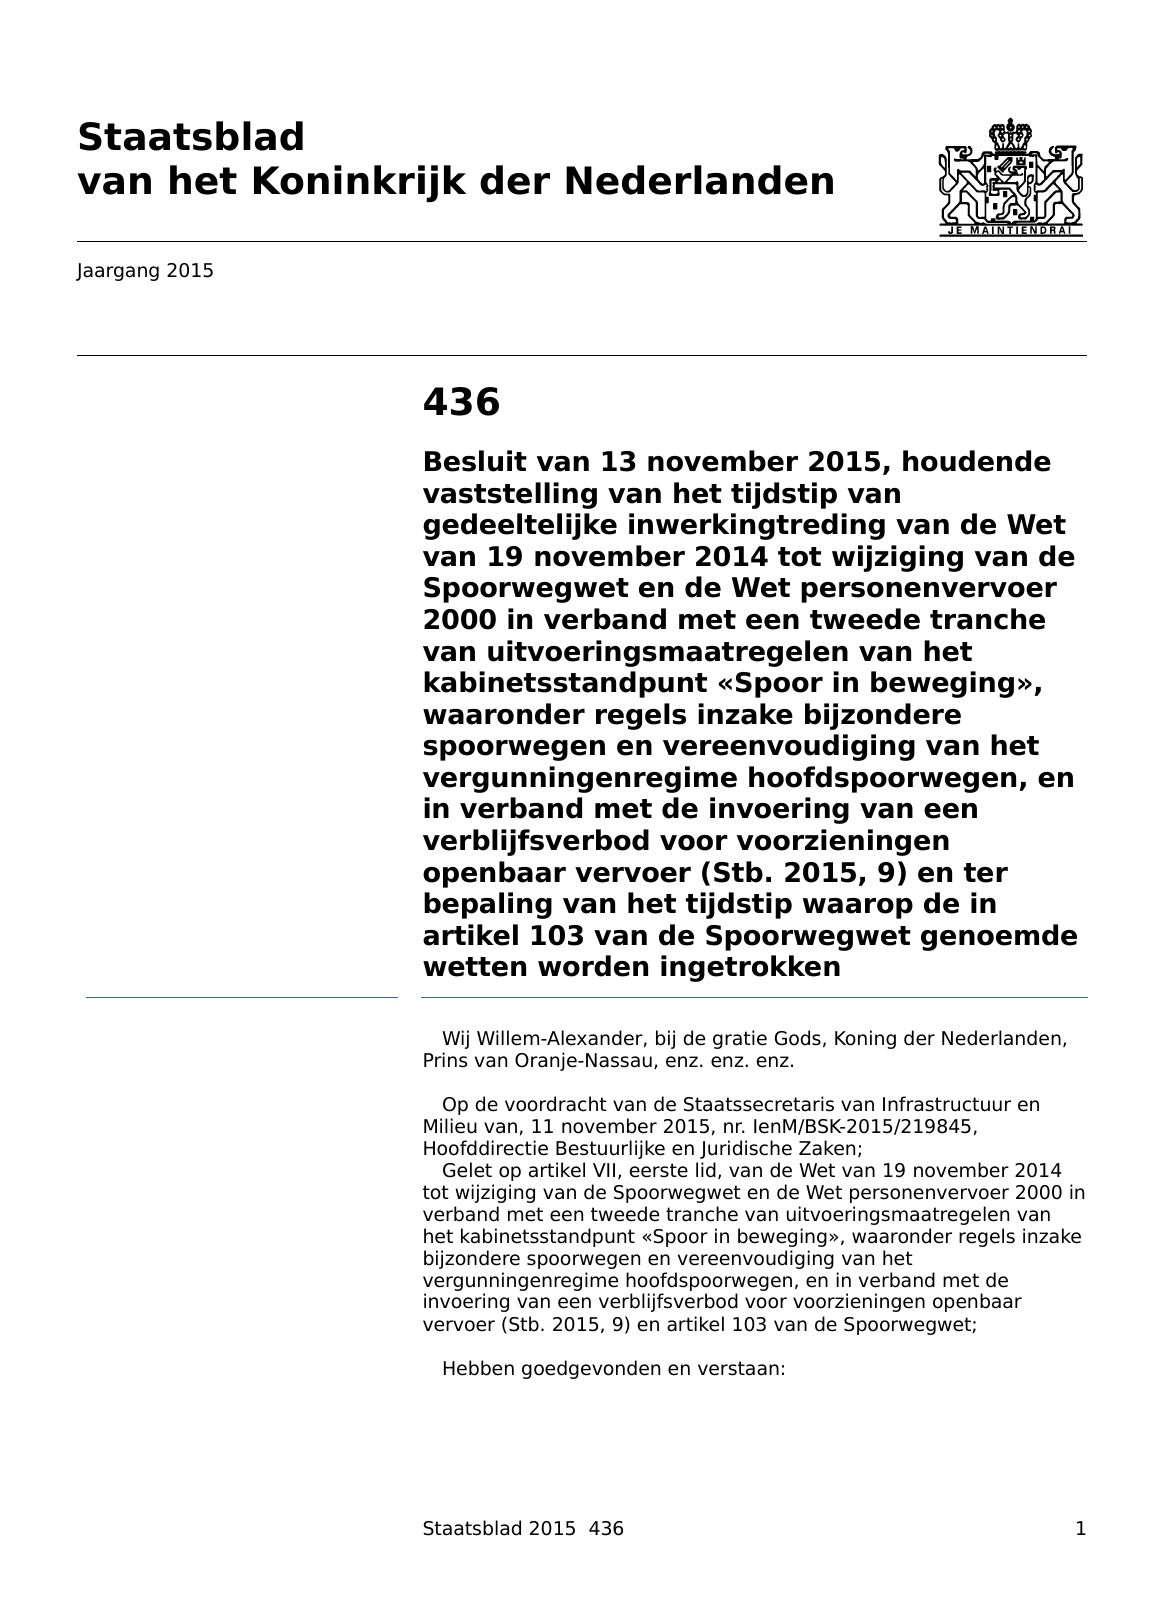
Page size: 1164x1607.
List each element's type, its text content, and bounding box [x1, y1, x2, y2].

text Gelet op artikel VII, eerste lid, van de Wet van 19 november 2014 tot wijziging van de Spoorwegwet en de Wet personenvervoer 2000 in verband met een tweede tranche van uitvoeringsmaatregelen van het kabinetsstandpunt «Spoor in beweging», waaronder regels inzake bijzondere spoorwegen en vereenvoudiging van het vergunningenregime hoofdspoorwegen, en in verband met de invoering van een verblijfsverbod voor voorzieningen openbaar vervoer (Stb. 2015, 9) en artikel 103 van de Spoorwegwet; [422, 1159, 1087, 1335]
subtitle 436 [422, 381, 1087, 424]
text Op de voordracht van de Staatssecretaris van Infrastructuur en Milieu van, 11 november 2015, nr. IenM/BSK-2015/219845, Hoofddirectie Bestuurlijke en Juridische Zaken; [422, 1094, 1087, 1159]
table_header Staatsblad van het Koninkrijk der Nederlanden [77, 100, 886, 241]
text Wij Willem-Alexander, bij de gratie Gods, Koning der Nederlanden, Prins van Oranje-Nassau, enz. enz. enz. [422, 1027, 1087, 1071]
table_header [886, 100, 1087, 241]
text Besluit van 13 november 2015, houdende vaststelling van het tijdstip van gedeeltelijke inwerkingtreding van de Wet van 19 november 2014 tot wijziging van de Spoorwegwet en de Wet personenvervoer 2000 in verband met een tweede tranche van uitvoeringsmaatregelen van het kabinetsstandpunt «Spoor in beweging», waaronder regels inzake bijzondere spoorwegen en vereenvoudiging van het vergunningenregime hoofdspoorwegen, en in verband met de invoering van een verblijfsverbod voor voorzieningen openbaar vervoer (Stb. 2015, 9) en ter bepaling van het tijdstip waarop de in artikel 103 van de Spoorwegwet genoemde wetten worden ingetrokken [422, 447, 1087, 983]
text Hebben goedgevonden en verstaan: [422, 1358, 1087, 1379]
picture [936, 115, 1087, 240]
table_cell Jaargang 2015 [77, 242, 1087, 355]
